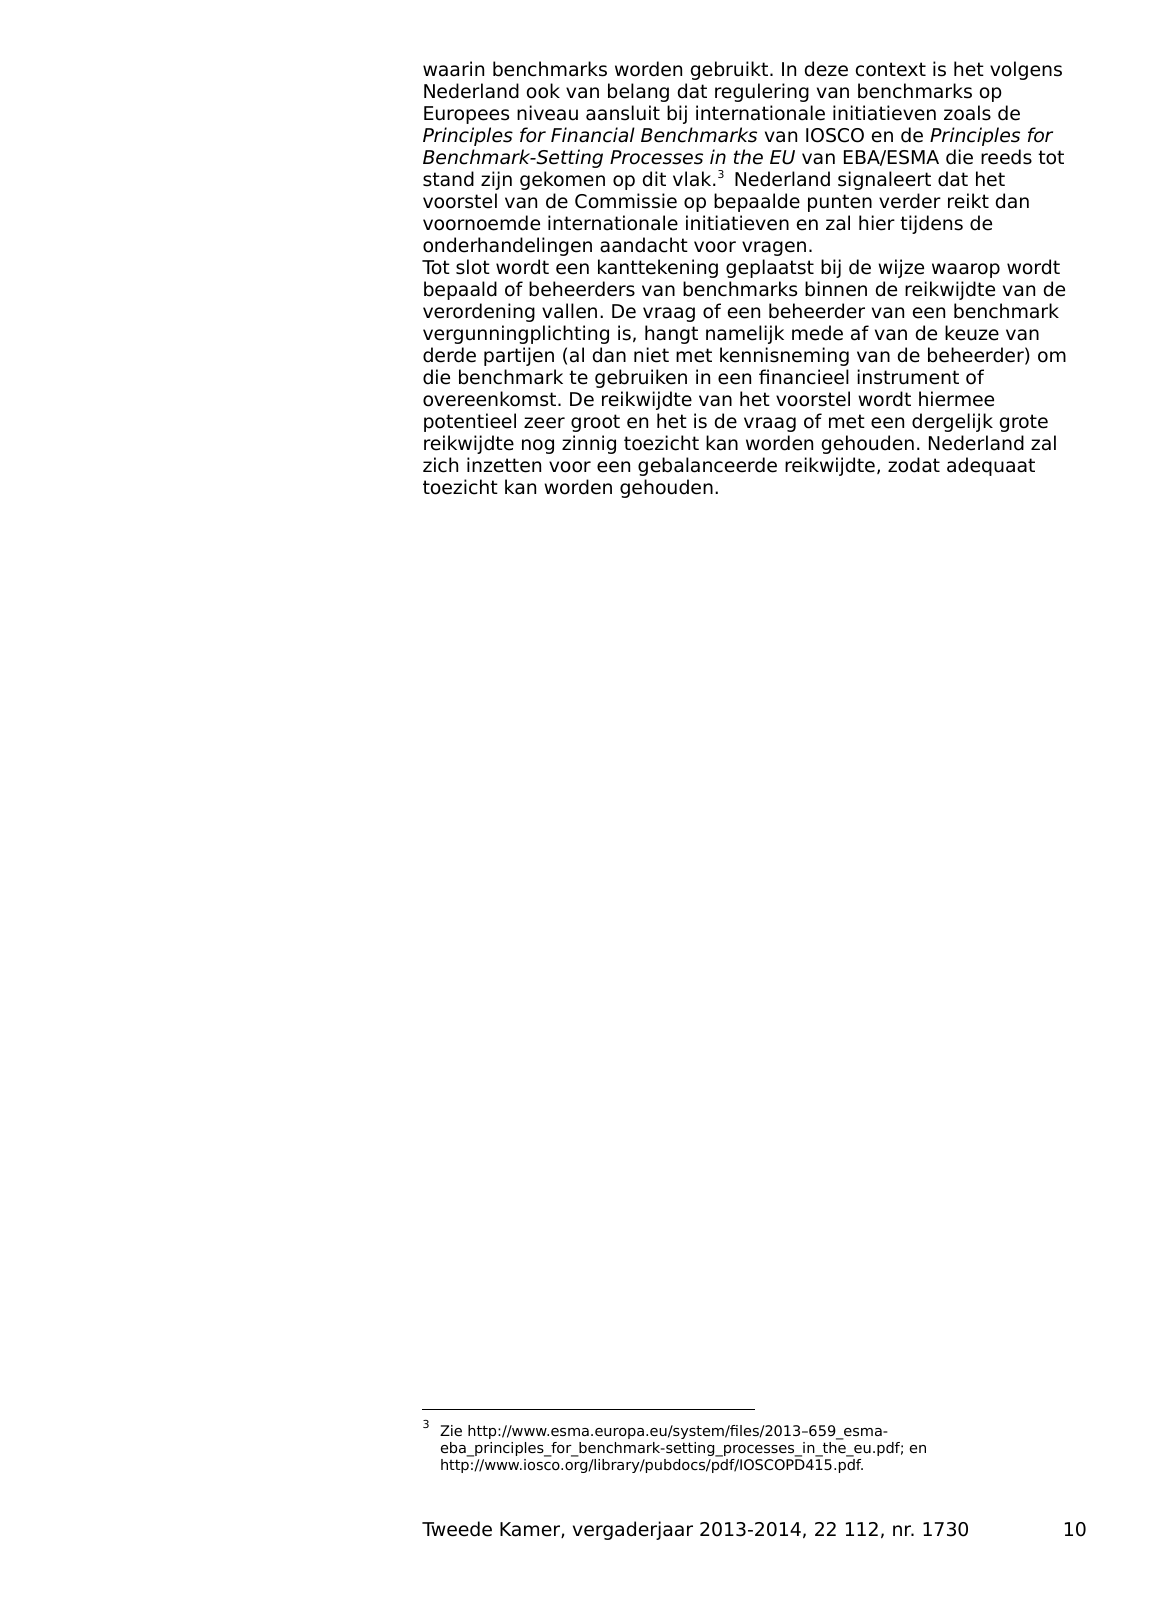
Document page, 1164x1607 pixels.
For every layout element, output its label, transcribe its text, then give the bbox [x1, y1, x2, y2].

text waarin benchmarks worden gebruikt. In deze context is het volgens Nederland ook van belang dat regulering van benchmarks op Europees niveau aansluit bij internationale initiatieven zoals de Principles for Financial Benchmarks van IOSCO en de Principles for Benchmark-Setting Processes in the EU van EBA/ESMA die reeds tot stand zijn gekomen op dit vlak. Nederland signaleert dat het voorstel van de Commissie op bepaalde punten verder reikt dan voornoemde internationale initiatieven en zal hier tijdens de onderhandelingen aandacht voor vragen. [422, 59, 1087, 257]
text Tot slot wordt een kanttekening geplaatst bij de wijze waarop wordt bepaald of beheerders van benchmarks binnen de reikwijdte van de verordening vallen. De vraag of een beheerder van een benchmark vergunningplichting is, hangt namelijk mede af van de keuze van derde partijen (al dan niet met kennisneming van de beheerder) om die benchmark te gebruiken in een financieel instrument of overeenkomst. De reikwijdte van het voorstel wordt hiermee potentieel zeer groot en het is de vraag of met een dergelijk grote reikwijdte nog zinnig toezicht kan worden gehouden. Nederland zal zich inzetten voor een gebalanceerde reikwijdte, zodat adequaat toezicht kan worden gehouden. [422, 257, 1087, 499]
text Zie http://www.esma.europa.eu/system/files/2013–659_esma-eba_principles_for_benchmark-setting_processes_in_the_eu.pdf; en http://www.iosco.org/library/pubdocs/pdf/IOSCOPD415.pdf. [422, 1418, 1087, 1474]
